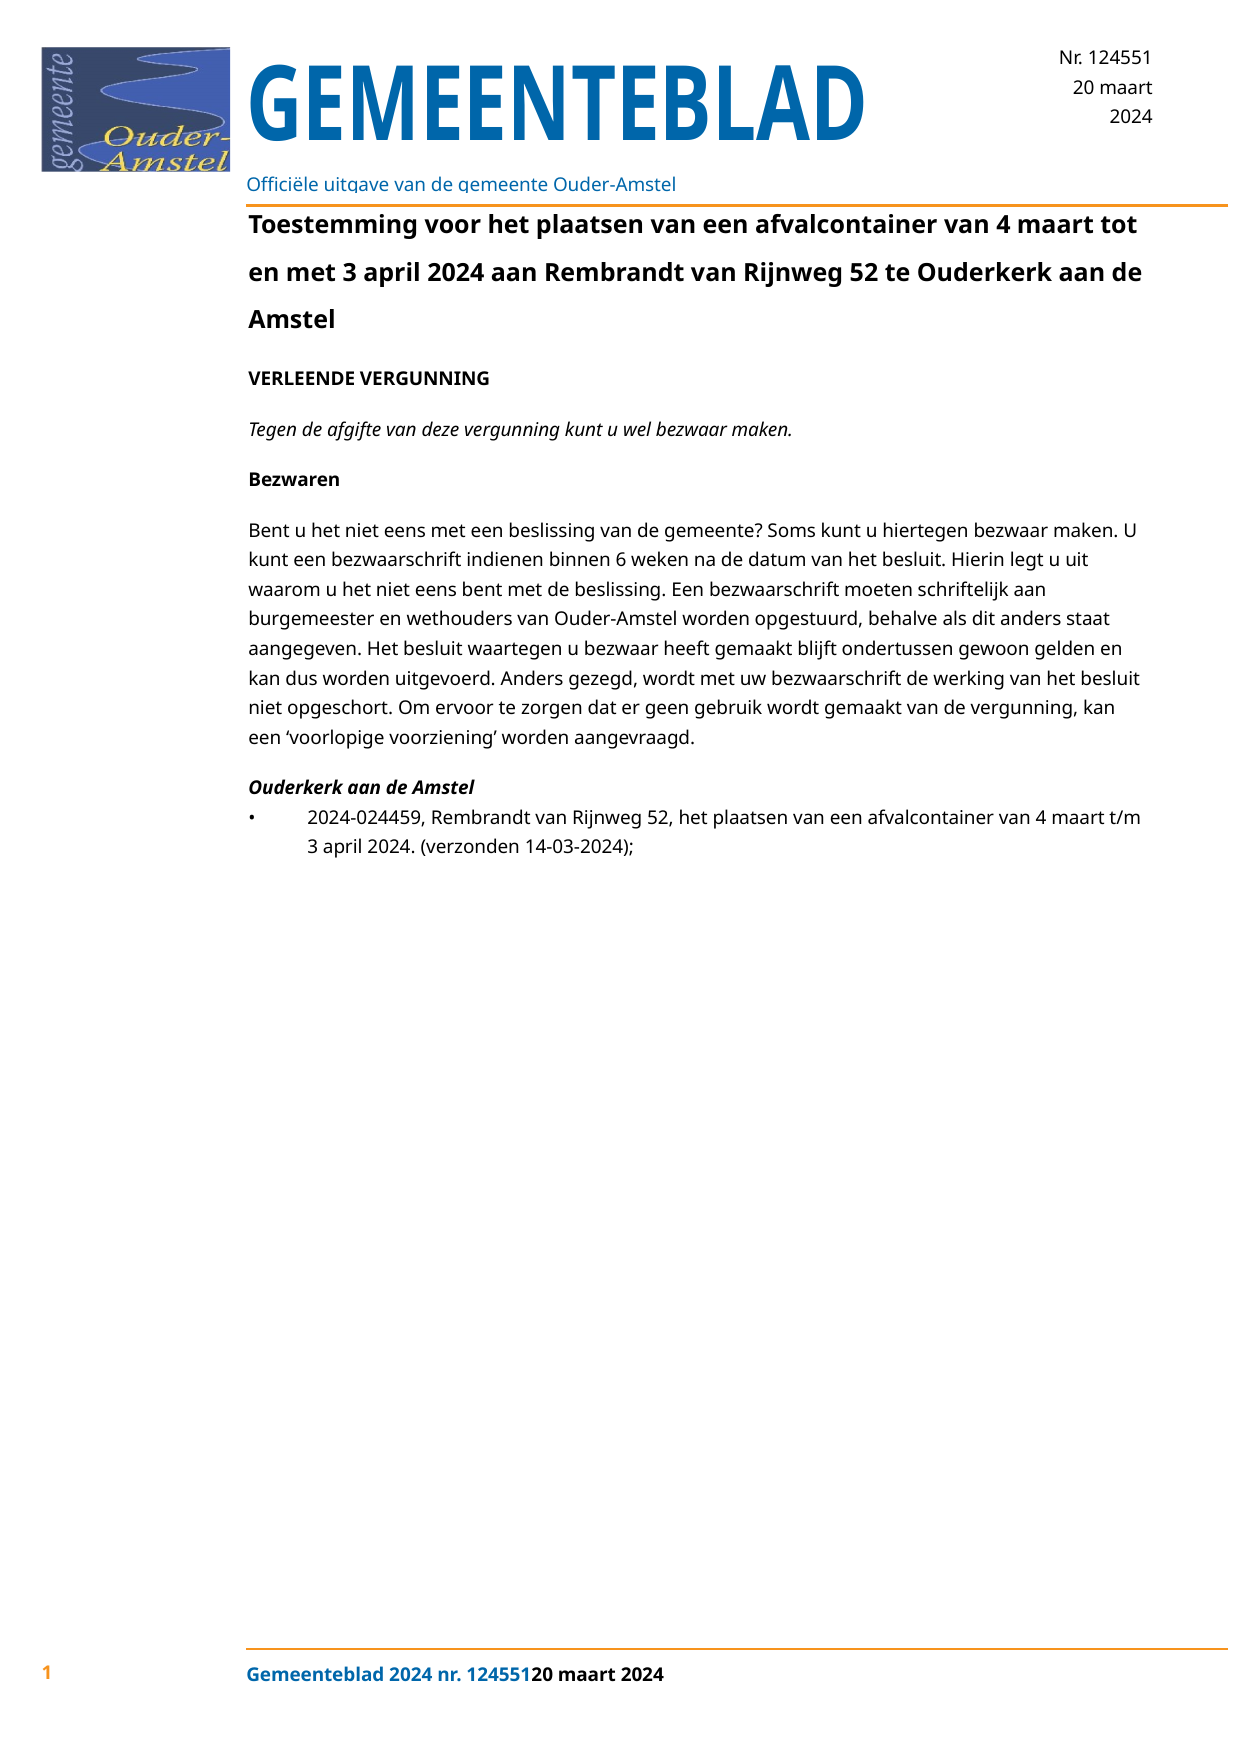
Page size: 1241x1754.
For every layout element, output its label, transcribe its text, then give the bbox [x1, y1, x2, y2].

text Ouderkerk aan de Amstel [248, 774, 1152, 800]
text Toestemming voor het plaatsen van een afvalcontainer van 4 maart tot en met 3 april 2024 aan Rembrandt van Rijnweg 52 te Ouderkerk aan de Amstel [248, 207, 1152, 336]
text VERLEENDE VERGUNNING [248, 366, 1152, 391]
text Bent u het niet eens met een beslissing van de gemeente? Soms kunt u hiertegen bezwaar maken. U kunt een bezwaarschrift indienen binnen 6 weken na de datum van het besluit. Hierin legt u uit waarom u het niet eens bent met de beslissing. Een bezwaarschrift moeten schriftelijk aan burgemeester en wethouders van Ouder-Amstel worden opgestuurd, behalve als dit anders staat aangegeven. Het besluit waartegen u bezwaar heeft gemaakt blijft ondertussen gewoon gelden en kan dus worden uitgevoerd. Anders gezegd, wordt met uw bezwaarschrift de werking van het besluit niet opgeschort. Om ervoor te zorgen dat er geen gebruik wordt gemaakt van de vergunning, kan een ‘voorlopige voorziening’ worden aangevraagd. [248, 517, 1152, 749]
list 2024-024459, Rembrandt van Rijnweg 52, het plaatsen van een afvalcontainer van 4 maart t/m 3 april 2024. (verzonden 14-03-2024); [248, 804, 1152, 859]
picture [41, 47, 231, 172]
text Bezwaren [248, 466, 1152, 492]
text Tegen de afgifte van deze vergunning kunt u wel bezwaar maken. [248, 416, 1152, 442]
